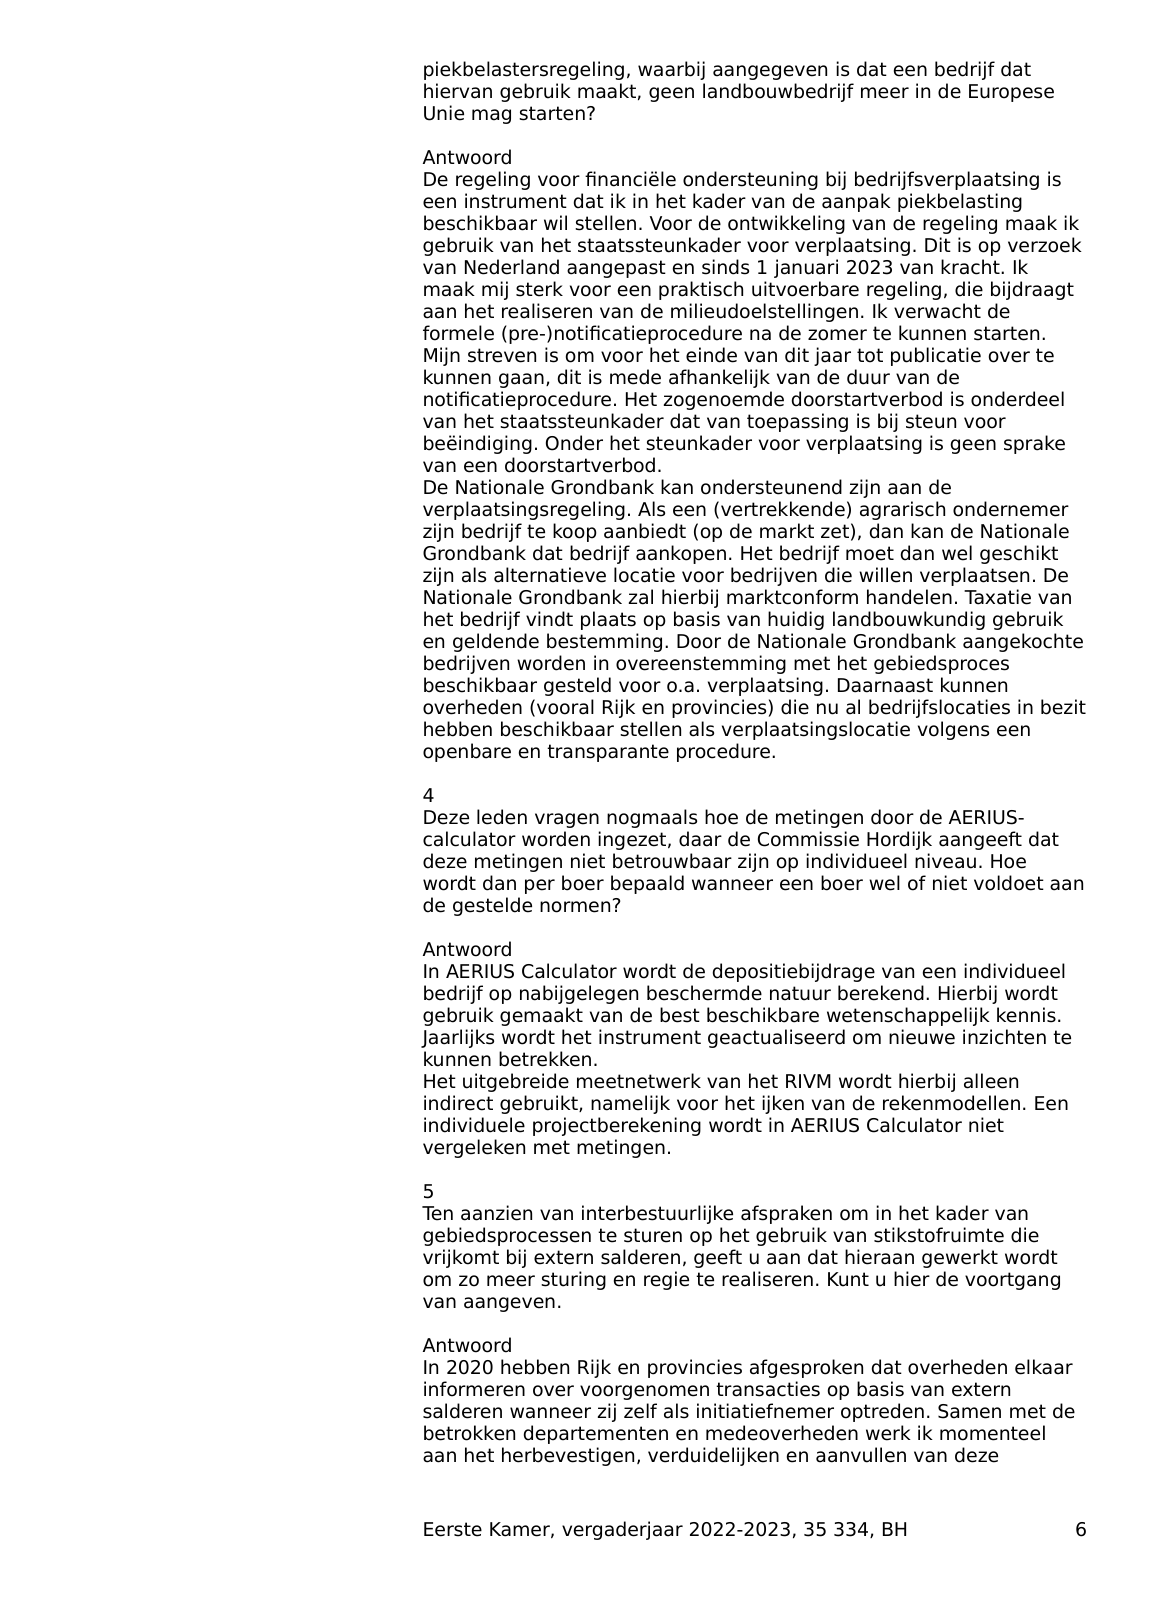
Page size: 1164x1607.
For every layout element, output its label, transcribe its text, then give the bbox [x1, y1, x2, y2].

text Antwoord [422, 1335, 1087, 1357]
text 4 [422, 785, 1087, 807]
text Antwoord [422, 939, 1087, 961]
text 5 [422, 1181, 1087, 1203]
text Antwoord [422, 147, 1087, 169]
text In AERIUS Calculator wordt de depositiebijdrage van een individueel bedrijf op nabijgelegen beschermde natuur berekend. Hierbij wordt gebruik gemaakt van de best beschikbare wetenschappelijk kennis. Jaarlijks wordt het instrument geactualiseerd om nieuwe inzichten te kunnen betrekken. [422, 961, 1087, 1071]
text Deze leden vragen nogmaals hoe de metingen door de AERIUS-calculator worden ingezet, daar de Commissie Hordijk aangeeft dat deze metingen niet betrouwbaar zijn op individueel niveau. Hoe wordt dan per boer bepaald wanneer een boer wel of niet voldoet aan de gestelde normen? [422, 807, 1087, 917]
text Het uitgebreide meetnetwerk van het RIVM wordt hierbij alleen indirect gebruikt, namelijk voor het ijken van de rekenmodellen. Een individuele projectberekening wordt in AERIUS Calculator niet vergeleken met metingen. [422, 1071, 1087, 1159]
text In 2020 hebben Rijk en provincies afgesproken dat overheden elkaar informeren over voorgenomen transacties op basis van extern salderen wanneer zij zelf als initiatiefnemer optreden. Samen met de betrokken departementen en medeoverheden werk ik momenteel aan het herbevestigen, verduidelijken en aanvullen van deze [422, 1357, 1087, 1467]
text Ten aanzien van interbestuurlijke afspraken om in het kader van gebiedsprocessen te sturen op het gebruik van stikstofruimte die vrijkomt bij extern salderen, geeft u aan dat hieraan gewerkt wordt om zo meer sturing en regie te realiseren. Kunt u hier de voortgang van aangeven. [422, 1203, 1087, 1313]
text De Nationale Grondbank kan ondersteunend zijn aan de verplaatsingsregeling. Als een (vertrekkende) agrarisch ondernemer zijn bedrijf te koop aanbiedt (op de markt zet), dan kan de Nationale Grondbank dat bedrijf aankopen. Het bedrijf moet dan wel geschikt zijn als alternatieve locatie voor bedrijven die willen verplaatsen. De Nationale Grondbank zal hierbij marktconform handelen. Taxatie van het bedrijf vindt plaats op basis van huidig landbouwkundig gebruik en geldende bestemming. Door de Nationale Grondbank aangekochte bedrijven worden in overeenstemming met het gebiedsproces beschikbaar gesteld voor o.a. verplaatsing. Daarnaast kunnen overheden (vooral Rijk en provincies) die nu al bedrijfslocaties in bezit hebben beschikbaar stellen als verplaatsingslocatie volgens een openbare en transparante procedure. [422, 477, 1087, 763]
text De regeling voor financiële ondersteuning bij bedrijfsverplaatsing is een instrument dat ik in het kader van de aanpak piekbelasting beschikbaar wil stellen. Voor de ontwikkeling van de regeling maak ik gebruik van het staatssteunkader voor verplaatsing. Dit is op verzoek van Nederland aangepast en sinds 1 januari 2023 van kracht. Ik maak mij sterk voor een praktisch uitvoerbare regeling, die bijdraagt aan het realiseren van de milieudoelstellingen. Ik verwacht de formele (pre-)notificatieprocedure na de zomer te kunnen starten. Mijn streven is om voor het einde van dit jaar tot publicatie over te kunnen gaan, dit is mede afhankelijk van de duur van de notificatieprocedure. Het zogenoemde doorstartverbod is onderdeel van het staatssteunkader dat van toepassing is bij steun voor beëindiging. Onder het steunkader voor verplaatsing is geen sprake van een doorstartverbod. [422, 169, 1087, 477]
text piekbelastersregeling, waarbij aangegeven is dat een bedrijf dat hiervan gebruik maakt, geen landbouwbedrijf meer in de Europese Unie mag starten? [422, 59, 1087, 125]
